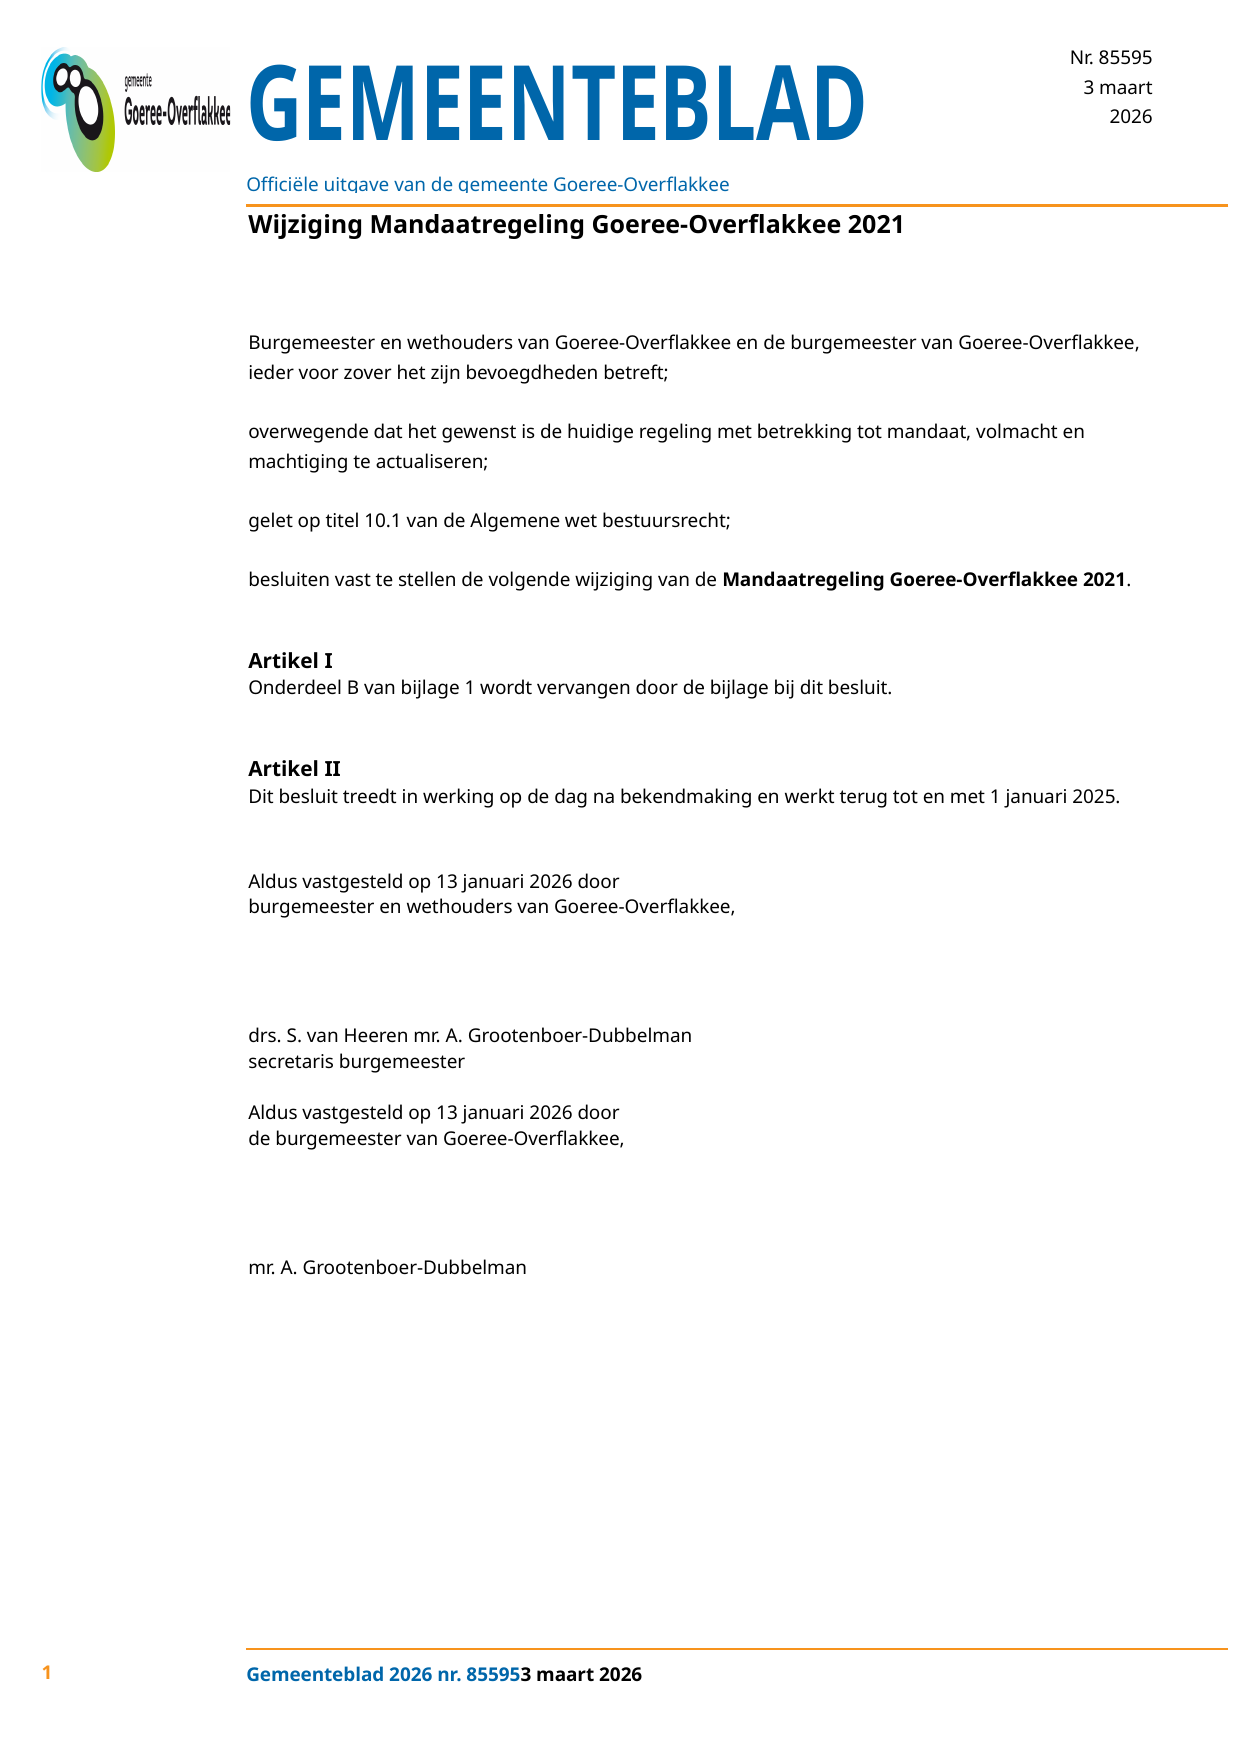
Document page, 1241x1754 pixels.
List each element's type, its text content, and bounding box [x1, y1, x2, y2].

text drs. S. van Heeren mr. A. Grootenboer-Dubbelman [248, 1022, 1152, 1048]
text overwegende dat het gewenst is de huidige regeling met betrekking tot mandaat, volmacht en machtiging te actualiseren; [248, 418, 1152, 473]
text besluiten vast te stellen de volgende wijziging van de Mandaatregeling Goeree-Overflakkee 2021. [248, 566, 1152, 592]
text Aldus vastgesteld op 13 januari 2026 door [248, 1099, 1152, 1125]
text burgemeester en wethouders van Goeree-Overflakkee, [248, 894, 1152, 919]
text Burgemeester en wethouders van Goeree-Overflakkee en de burgemeester van Goeree-Overflakkee, ieder voor zover het zijn bevoegdheden betreft; [248, 329, 1152, 385]
text Artikel I [248, 646, 1152, 674]
text gelet op titel 10.1 van de Algemene wet bestuursrecht; [248, 507, 1152, 533]
text Dit besluit treedt in werking op de dag na bekendmaking en werkt terug tot en met 1 januari 2025. [248, 783, 1152, 809]
text mr. A. Grootenboer-Dubbelman [248, 1254, 1152, 1279]
text Aldus vastgesteld op 13 januari 2026 door [248, 868, 1152, 894]
picture [41, 47, 231, 172]
text Wijziging Mandaatregeling Goeree-Overflakkee 2021 [248, 207, 1152, 241]
text secretaris burgemeester [248, 1048, 1152, 1074]
text de burgemeester van Goeree-Overflakkee, [248, 1125, 1152, 1151]
text Onderdeel B van bijlage 1 wordt vervangen door de bijlage bij dit besluit. [248, 674, 1152, 700]
text Artikel II [248, 754, 1152, 783]
